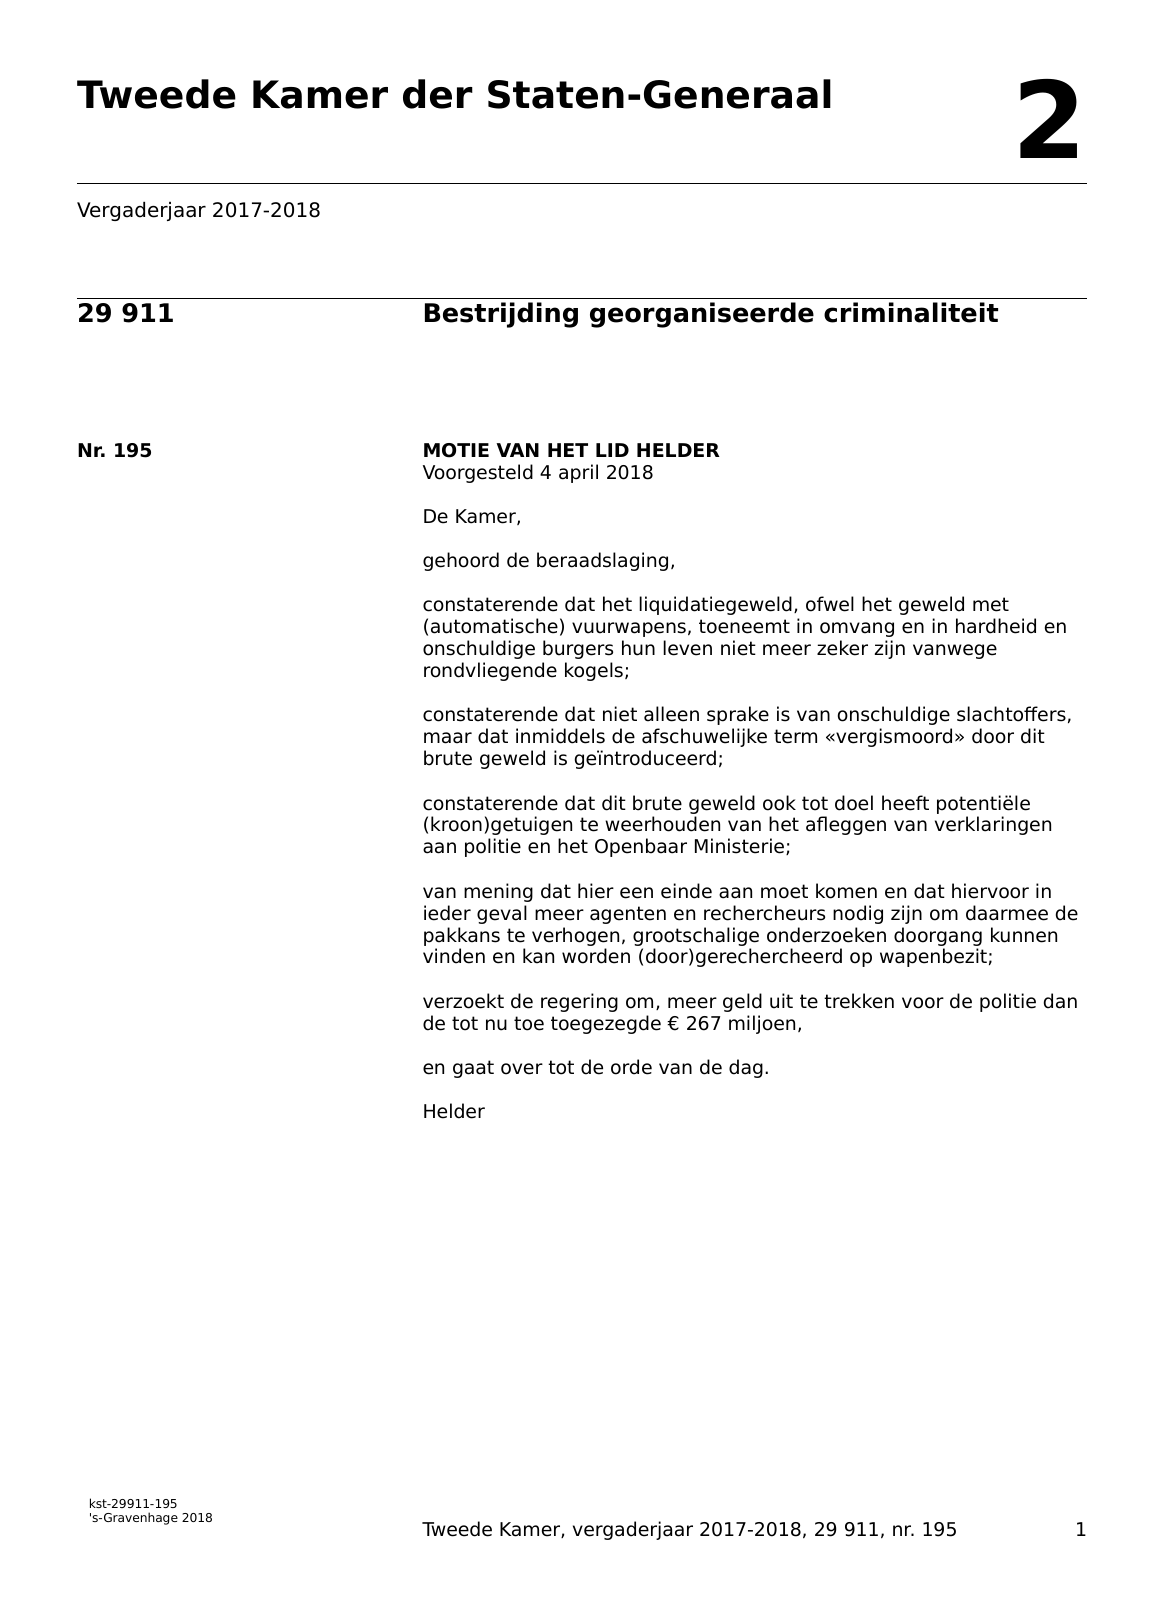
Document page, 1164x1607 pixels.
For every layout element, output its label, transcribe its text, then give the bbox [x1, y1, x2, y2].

text constaterende dat niet alleen sprake is van onschuldige slachtoffers, maar dat inmiddels de afschuwelijke term «vergismoord» door dit brute geweld is geïntroduceerd; [422, 704, 1087, 770]
text kst-29911-195 [88, 1497, 323, 1511]
table_header Tweede Kamer der Staten-Generaal [77, 59, 886, 183]
text Helder [422, 1101, 1087, 1123]
text constaterende dat het liquidatiegeweld, ofwel het geweld met (automatische) vuurwapens, toeneemt in omvang en in hardheid en onschuldige burgers hun leven niet meer zeker zijn vanwege rondvliegende kogels; [422, 594, 1087, 682]
text constaterende dat dit brute geweld ook tot doel heeft potentiële (kroon)getuigen te weerhouden van het afleggen van verklaringen aan politie en het Openbaar Ministerie; [422, 792, 1087, 858]
text De Kamer, [422, 506, 1087, 528]
subtitle 29 911 Bestrijding georganiseerde criminaliteit [77, 299, 1087, 329]
text en gaat over tot de orde van de dag. [422, 1057, 1087, 1079]
text gehoord de beraadslaging, [422, 550, 1087, 572]
text Voorgesteld 4 april 2018 [422, 462, 1087, 484]
text 's-Gravenhage 2018 [88, 1511, 323, 1525]
table_cell Vergaderjaar 2017-2018 [77, 184, 1087, 298]
text van mening dat hier een einde aan moet komen en dat hiervoor in ieder geval meer agenten en rechercheurs nodig zijn om daarmee de pakkans te verhogen, grootschalige onderzoeken doorgang kunnen vinden en kan worden (door)gerechercheerd op wapenbezit; [422, 881, 1087, 968]
table_header 2 [886, 59, 1087, 183]
text verzoekt de regering om, meer geld uit te trekken voor de politie dan de tot nu toe toegezegde € 267 miljoen, [422, 991, 1087, 1034]
subtitle Nr. 195 MOTIE VAN HET LID HELDER [77, 440, 1087, 462]
